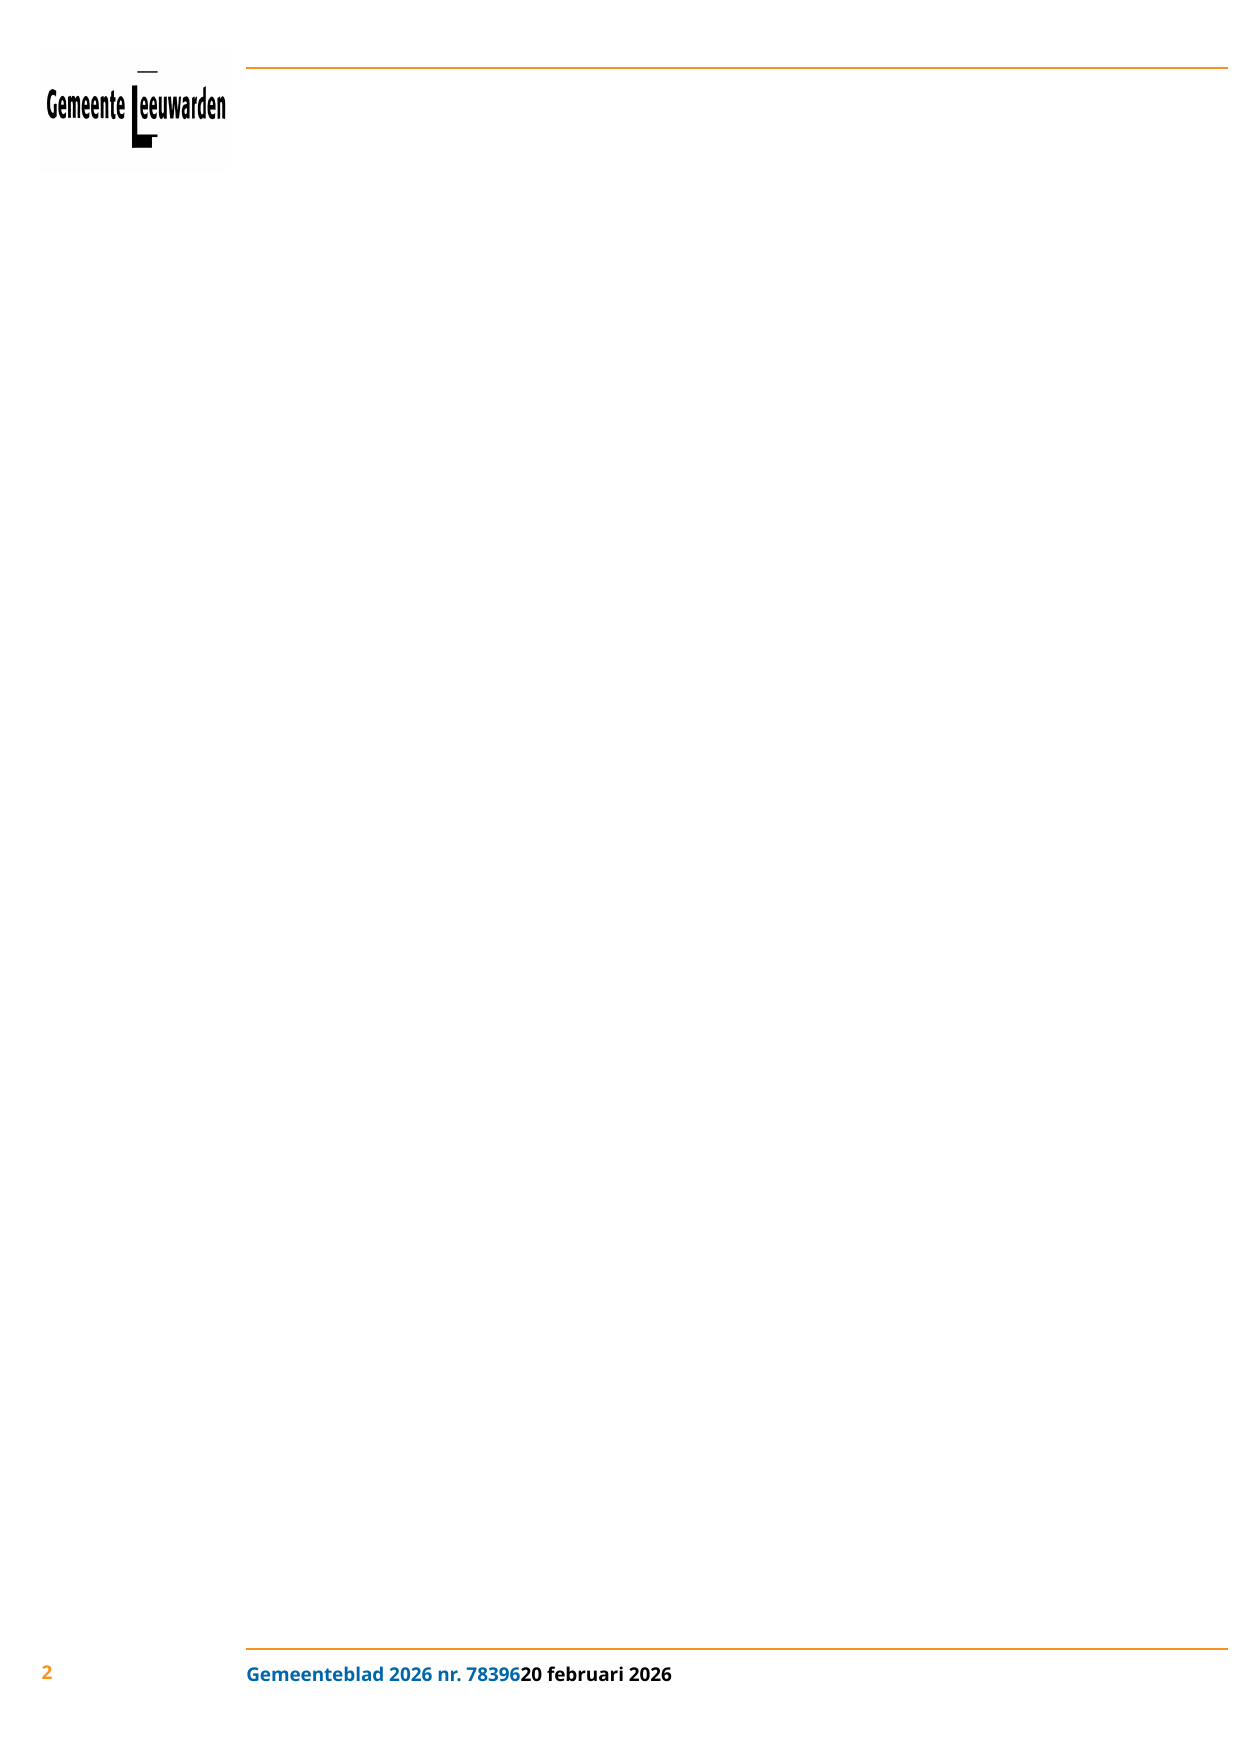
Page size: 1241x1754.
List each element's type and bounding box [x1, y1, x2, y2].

picture [41, 47, 231, 172]
